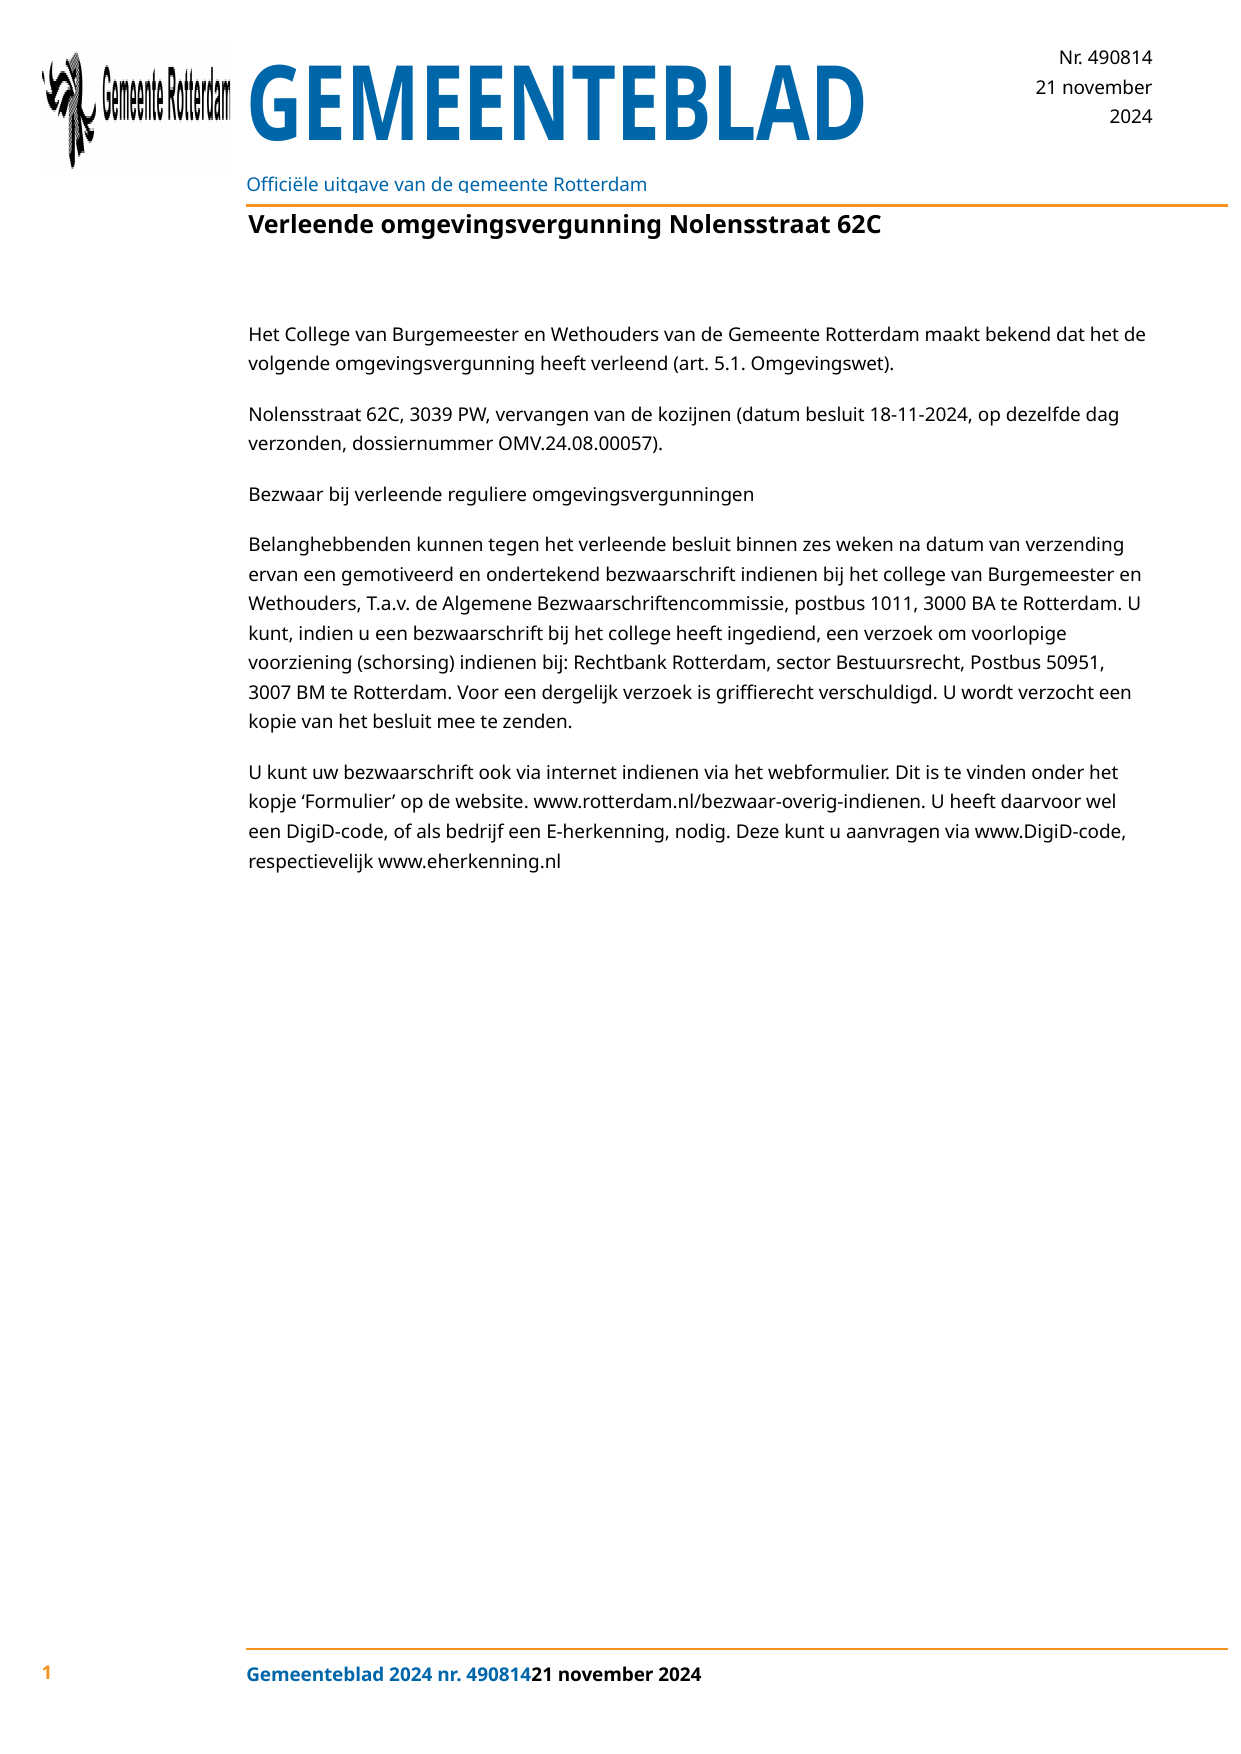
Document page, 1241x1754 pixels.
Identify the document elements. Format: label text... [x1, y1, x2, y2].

picture [41, 47, 231, 172]
text Belanghebbenden kunnen tegen het verleende besluit binnen zes weken na datum van verzending ervan een gemotiveerd en ondertekend bezwaarschrift indienen bij het college van Burgemeester en Wethouders, T.a.v. de Algemene Bezwaarschriftencommissie, postbus 1011, 3000 BA te Rotterdam. U kunt, indien u een bezwaarschrift bij het college heeft ingediend, een verzoek om voorlopige voorziening (schorsing) indienen bij: Rechtbank Rotterdam, sector Bestuursrecht, Postbus 50951, 3007 BM te Rotterdam. Voor een dergelijk verzoek is griffierecht verschuldigd. U wordt verzocht een kopie van het besluit mee te zenden. [248, 531, 1152, 734]
text Bezwaar bij verleende reguliere omgevingsvergunningen [248, 481, 1152, 506]
text Verleende omgevingsvergunning Nolensstraat 62C [248, 207, 1152, 241]
text U kunt uw bezwaarschrift ook via internet indienen via het webformulier. Dit is te vinden onder het kopje ‘Formulier’ op de website. www.rotterdam.nl/bezwaar-overig-indienen. U heeft daarvoor wel een DigiD-code, of als bedrijf een E-herkenning, nodig. Deze kunt u aanvragen via www.DigiD-code, respectievelijk www.eherkenning.nl [248, 759, 1152, 873]
text Het College van Burgemeester en Wethouders van de Gemeente Rotterdam maakt bekend dat het de volgende omgevingsvergunning heeft verleend (art. 5.1. Omgevingswet). [248, 321, 1152, 376]
text Nolensstraat 62C, 3039 PW, vervangen van de kozijnen (datum besluit 18-11-2024, op dezelfde dag verzonden, dossiernummer OMV.24.08.00057). [248, 401, 1152, 456]
